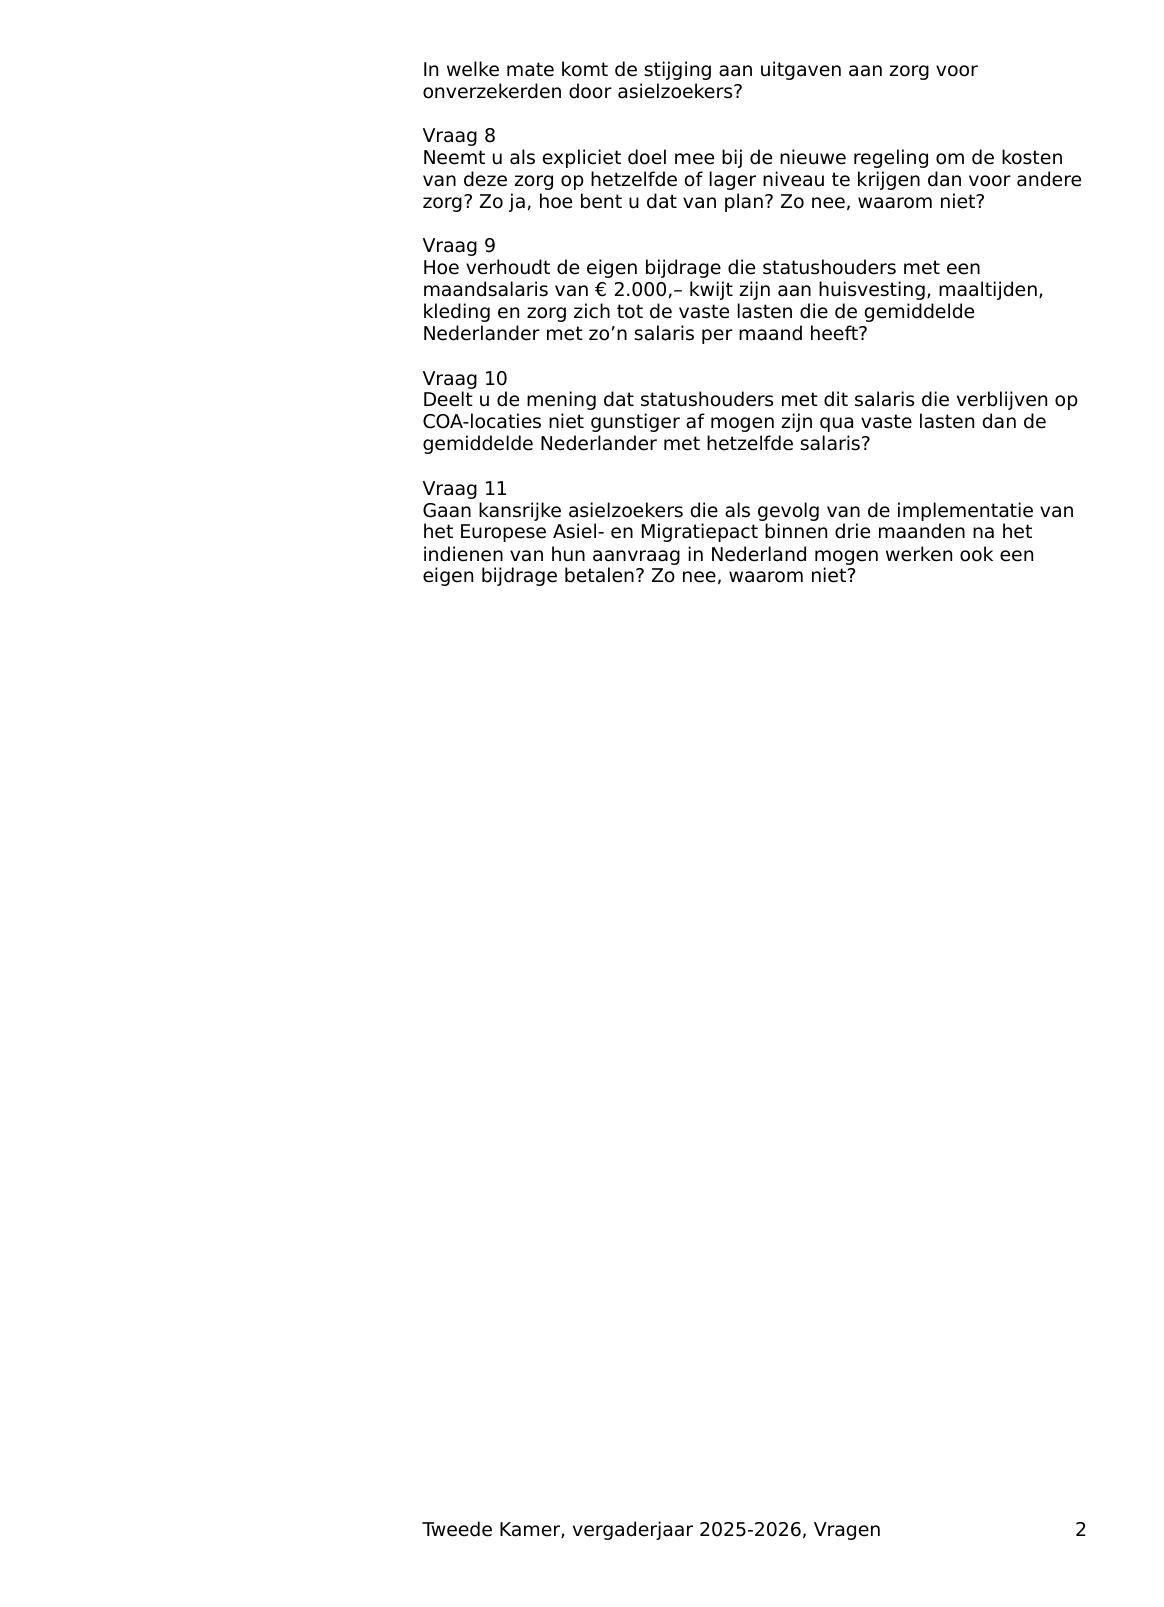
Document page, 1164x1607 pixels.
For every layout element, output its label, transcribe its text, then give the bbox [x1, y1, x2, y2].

text Hoe verhoudt de eigen bijdrage die statushouders met een maandsalaris van € 2.000,– kwijt zijn aan huisvesting, maaltijden, kleding en zorg zich tot de vaste lasten die de gemiddelde Nederlander met zo’n salaris per maand heeft? [422, 257, 1087, 345]
text Gaan kansrijke asielzoekers die als gevolg van de implementatie van het Europese Asiel- en Migratiepact binnen drie maanden na het indienen van hun aanvraag in Nederland mogen werken ook een eigen bijdrage betalen? Zo nee, waarom niet? [422, 499, 1087, 587]
text Vraag 9 [422, 235, 1087, 257]
text Vraag 10 [422, 367, 1087, 389]
text Neemt u als expliciet doel mee bij de nieuwe regeling om de kosten van deze zorg op hetzelfde of lager niveau te krijgen dan voor andere zorg? Zo ja, hoe bent u dat van plan? Zo nee, waarom niet? [422, 147, 1087, 213]
text In welke mate komt de stijging aan uitgaven aan zorg voor onverzekerden door asielzoekers? [422, 59, 1087, 103]
text Deelt u de mening dat statushouders met dit salaris die verblijven op COA-locaties niet gunstiger af mogen zijn qua vaste lasten dan de gemiddelde Nederlander met hetzelfde salaris? [422, 389, 1087, 455]
text Vraag 8 [422, 125, 1087, 147]
text Vraag 11 [422, 477, 1087, 499]
